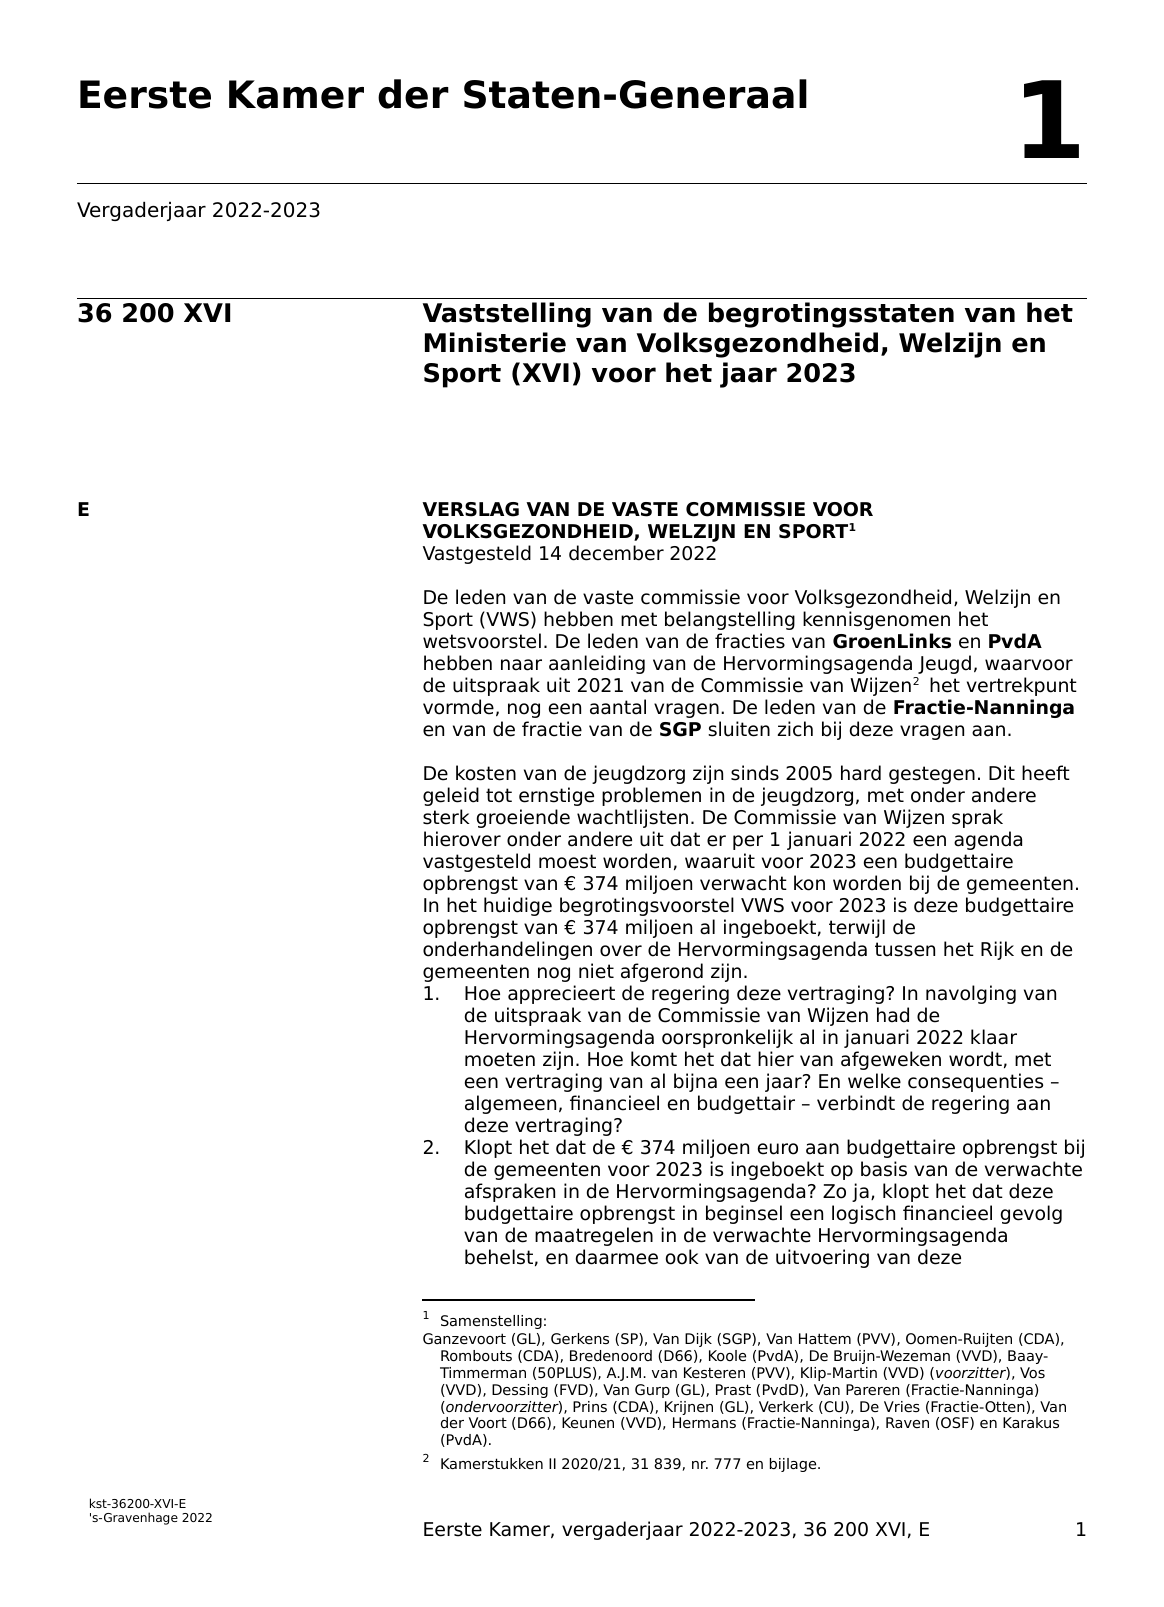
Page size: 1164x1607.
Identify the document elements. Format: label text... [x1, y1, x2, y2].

text 's-Gravenhage 2022 [88, 1511, 323, 1525]
text Kamerstukken II 2020/21, 31 839, nr. 777 en bijlage. [422, 1452, 1087, 1474]
text De kosten van de jeugdzorg zijn sinds 2005 hard gestegen. Dit heeft geleid tot ernstige problemen in de jeugdzorg, met onder andere sterk groeiende wachtlijsten. De Commissie van Wijzen sprak hierover onder andere uit dat er per 1 januari 2022 een agenda vastgesteld moest worden, waaruit voor 2023 een budgettaire opbrengst van € 374 miljoen verwacht kon worden bij de gemeenten. In het huidige begrotingsvoorstel VWS voor 2023 is deze budgettaire opbrengst van € 374 miljoen al ingeboekt, terwijl de onderhandelingen over de Hervormingsagenda tussen het Rijk en de gemeenten nog niet afgerond zijn. [422, 763, 1087, 983]
text De leden van de vaste commissie voor Volksgezondheid, Welzijn en Sport (VWS) hebben met belangstelling kennisgenomen het wetsvoorstel. De leden van de fracties van GroenLinks en PvdA hebben naar aanleiding van de Hervormingsagenda Jeugd, waarvoor de uitspraak uit 2021 van de Commissie van Wijzen het vertrekpunt vormde, nog een aantal vragen. De leden van de Fractie-Nanninga en van de fractie van de SGP sluiten zich bij deze vragen aan. [422, 587, 1087, 741]
table_cell Vergaderjaar 2022-2023 [77, 184, 1087, 298]
text kst-36200-XVI-E [88, 1497, 323, 1511]
text Samenstelling: [422, 1309, 1087, 1331]
text Vastgesteld 14 december 2022 [422, 543, 1087, 565]
text Ganzevoort (GL), Gerkens (SP), Van Dijk (SGP), Van Hattem (PVV), Oomen-Ruijten (CDA), Rombouts (CDA), Bredenoord (D66), Koole (PvdA), De Bruijn-Wezeman (VVD), Baay-Timmerman (50PLUS), A.J.M. van Kesteren (PVV), Klip-Martin (VVD) (voorzitter), Vos (VVD), Dessing (FVD), Van Gurp (GL), Prast (PvdD), Van Pareren (Fractie-Nanninga) (ondervoorzitter), Prins (CDA), Krijnen (GL), Verkerk (CU), De Vries (Fractie-Otten), Van der Voort (D66), Keunen (VVD), Hermans (Fractie-Nanninga), Raven (OSF) en Karakus (PvdA). [422, 1331, 1087, 1449]
subtitle E VERSLAG VAN DE VASTE COMMISSIE VOOR VOLKSGEZONDHEID, WELZIJN EN SPORT [77, 499, 1087, 543]
text 1. Hoe apprecieert de regering deze vertraging? In navolging van de uitspraak van de Commissie van Wijzen had de Hervormingsagenda oorspronkelijk al in januari 2022 klaar moeten zijn. Hoe komt het dat hier van afgeweken wordt, met een vertraging van al bijna een jaar? En welke consequenties – algemeen, financieel en budgettair – verbindt de regering aan deze vertraging? [422, 983, 1087, 1137]
table_header Eerste Kamer der Staten-Generaal [77, 59, 886, 183]
subtitle 36 200 XVI Vaststelling van de begrotingsstaten van het Ministerie van Volksgezondheid, Welzijn en Sport (XVI) voor het jaar 2023 [77, 299, 1087, 388]
table_header 1 [886, 59, 1087, 183]
text 2. Klopt het dat de € 374 miljoen euro aan budgettaire opbrengst bij de gemeenten voor 2023 is ingeboekt op basis van de verwachte afspraken in de Hervormingsagenda? Zo ja, klopt het dat deze budgettaire opbrengst in beginsel een logisch financieel gevolg van de maatregelen in de verwachte Hervormingsagenda behelst, en daarmee ook van de uitvoering van deze [422, 1137, 1087, 1269]
